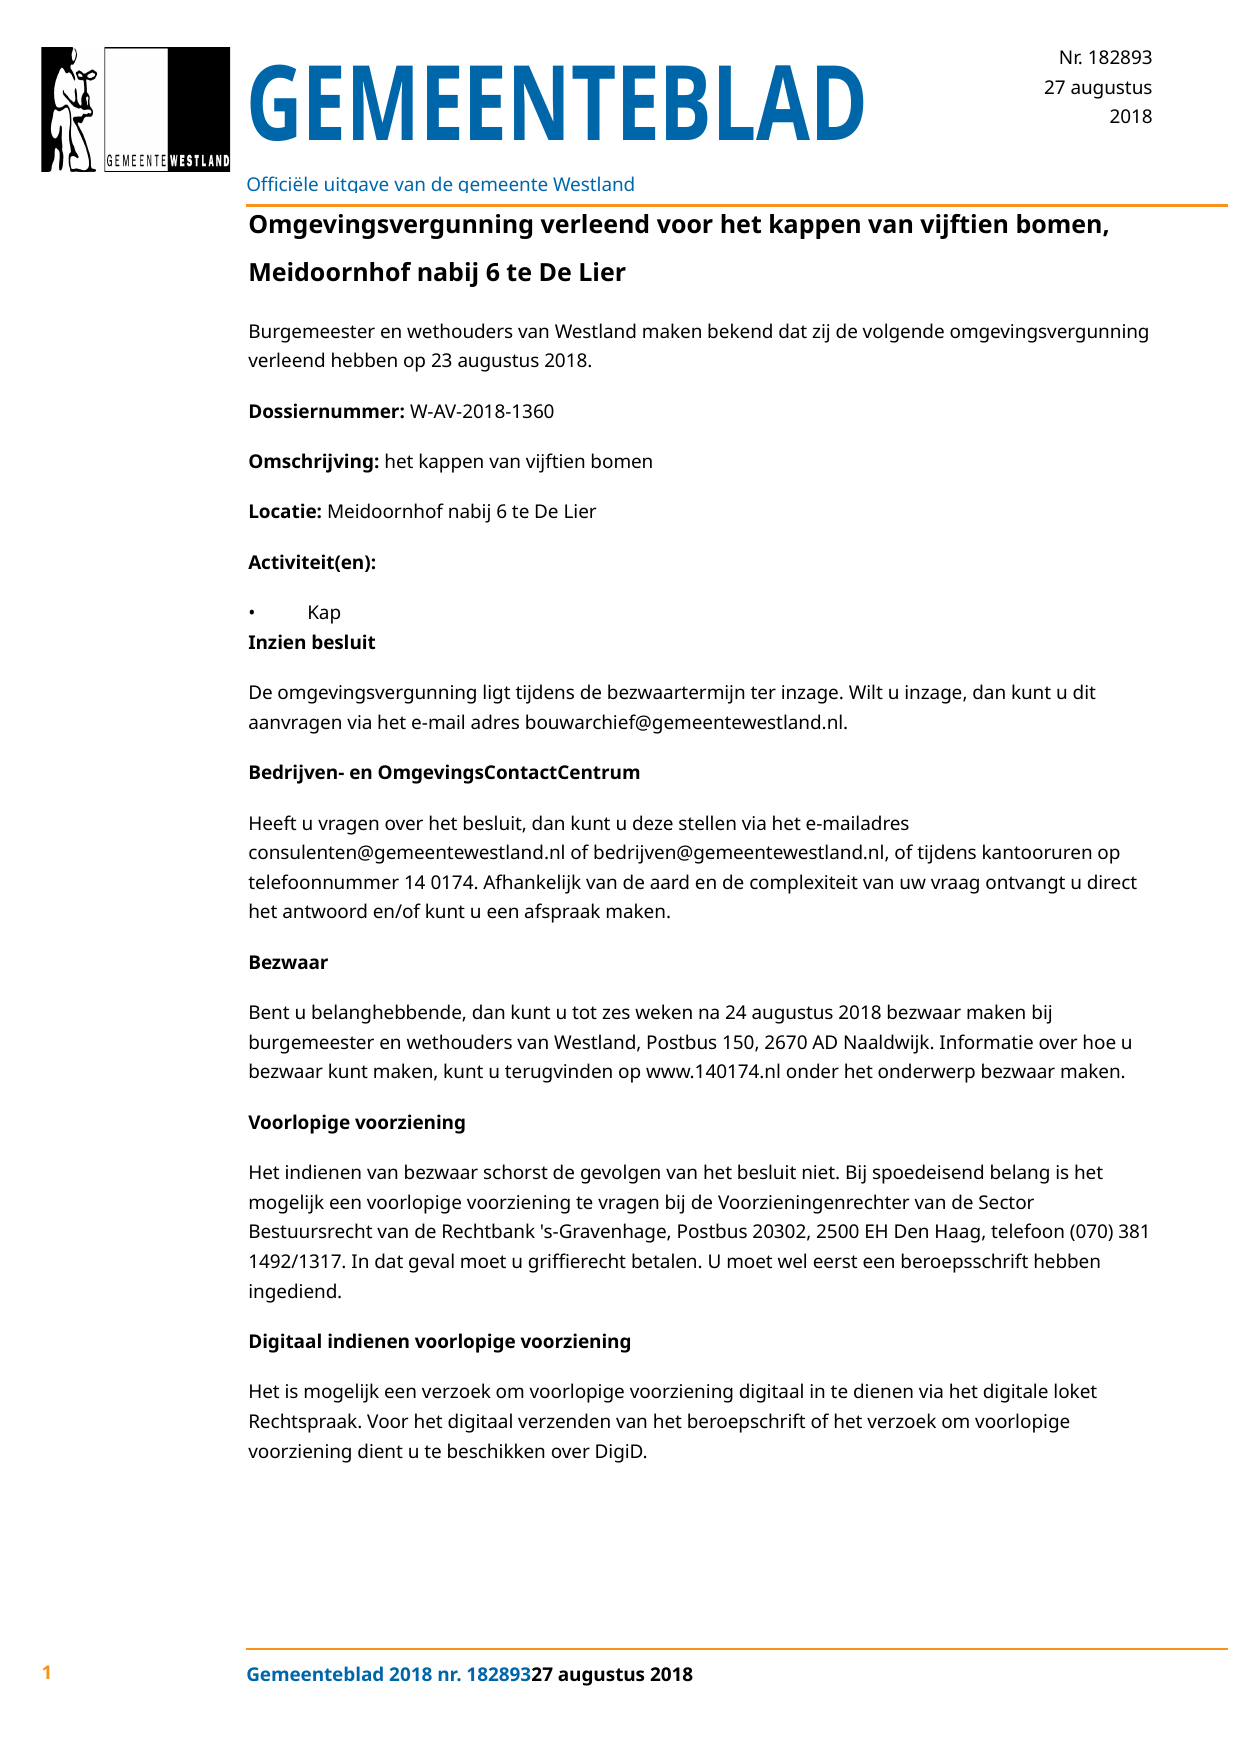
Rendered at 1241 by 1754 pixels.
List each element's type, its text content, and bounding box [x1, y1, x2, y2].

list Kap [248, 599, 1152, 625]
text Bent u belanghebbende, dan kunt u tot zes weken na 24 augustus 2018 bezwaar maken bij burgemeester en wethouders van Westland, Postbus 150, 2670 AD Naaldwijk. Informatie over hoe u bezwaar kunt maken, kunt u terugvinden op www.140174.nl onder het onderwerp bezwaar maken. [248, 999, 1152, 1084]
text Dossiernummer: W-AV-2018-1360 [248, 398, 1152, 424]
text Heeft u vragen over het besluit, dan kunt u deze stellen via het e-mailadres consulenten@gemeentewestland.nl of bedrijven@gemeentewestland.nl, of tijdens kantooruren op telefoonnummer 14 0174. Afhankelijk van de aard en de complexiteit van uw vraag ontvangt u direct het antwoord en/of kunt u een afspraak maken. [248, 810, 1152, 924]
text Inzien besluit [248, 629, 1152, 655]
text Digitaal indienen voorlopige voorziening [248, 1328, 1152, 1354]
text Omgevingsvergunning verleend voor het kappen van vijftien bomen, Meidoornhof nabij 6 te De Lier [248, 207, 1152, 288]
text Bedrijven- en OmgevingsContactCentrum [248, 759, 1152, 785]
text De omgevingsvergunning ligt tijdens de bezwaartermijn ter inzage. Wilt u inzage, dan kunt u dit aanvragen via het e-mail adres bouwarchief@gemeentewestland.nl. [248, 679, 1152, 735]
text Het is mogelijk een verzoek om voorlopige voorziening digitaal in te dienen via het digitale loket Rechtspraak. Voor het digitaal verzenden van het beroepschrift of het verzoek om voorlopige voorziening dient u te beschikken over DigiD. [248, 1379, 1152, 1464]
text Locatie: Meidoornhof nabij 6 te De Lier [248, 499, 1152, 524]
text Voorlopige voorziening [248, 1109, 1152, 1135]
text Het indienen van bezwaar schorst de gevolgen van het besluit niet. Bij spoedeisend belang is het mogelijk een voorlopige voorziening te vragen bij de Voorzieningenrechter van de Sector Bestuursrecht van de Rechtbank 's-Gravenhage, Postbus 20302, 2500 EH Den Haag, telefoon (070) 381 1492/1317. In dat geval moet u griffierecht betalen. U moet wel eerst een beroepsschrift hebben ingediend. [248, 1159, 1152, 1304]
picture [41, 47, 231, 172]
text Bezwaar [248, 949, 1152, 975]
text Burgemeester en wethouders van Westland maken bekend dat zij de volgende omgevingsvergunning verleend hebben op 23 augustus 2018. [248, 318, 1152, 373]
text Omschrijving: het kappen van vijftien bomen [248, 448, 1152, 474]
text Activiteit(en): [248, 549, 1152, 575]
